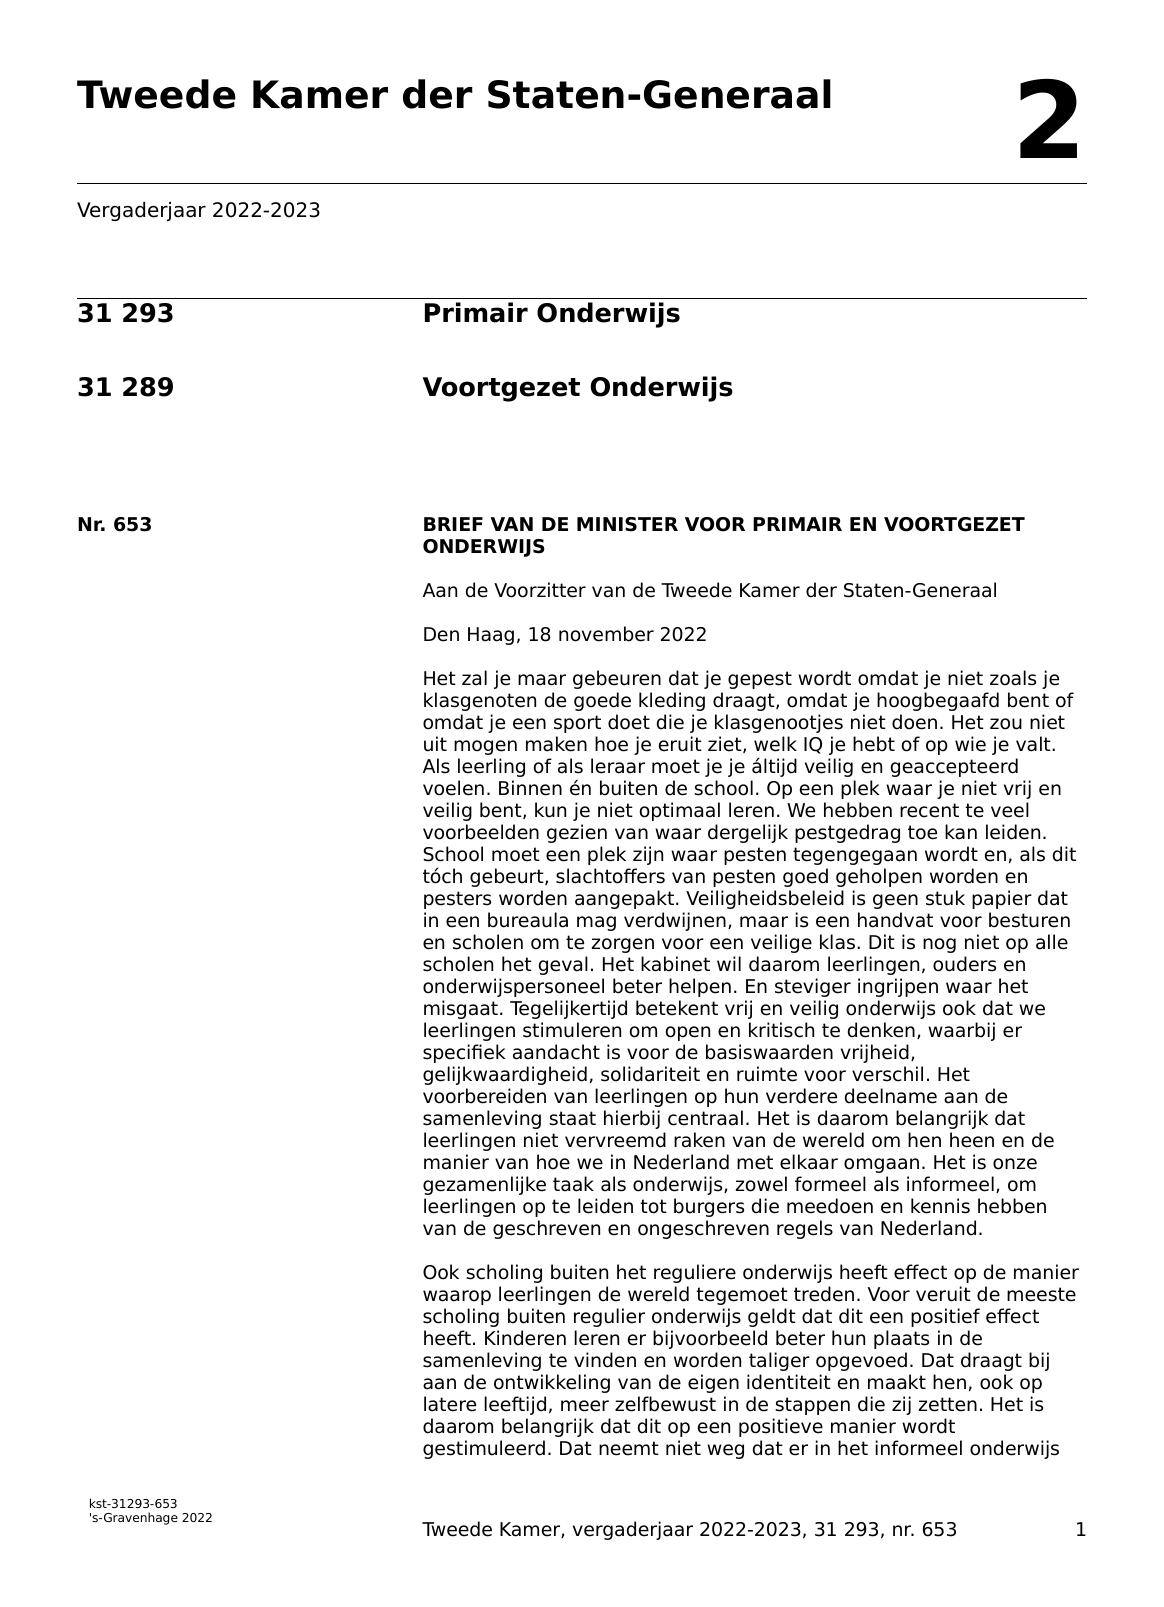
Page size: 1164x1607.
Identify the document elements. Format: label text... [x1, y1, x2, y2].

subtitle 31 289 Voortgezet Onderwijs [77, 373, 1087, 403]
text Ook scholing buiten het reguliere onderwijs heeft effect op de manier waarop leerlingen de wereld tegemoet treden. Voor veruit de meeste scholing buiten regulier onderwijs geldt dat dit een positief effect heeft. Kinderen leren er bijvoorbeeld beter hun plaats in de samenleving te vinden en worden taliger opgevoed. Dat draagt bij aan de ontwikkeling van de eigen identiteit en maakt hen, ook op latere leeftijd, meer zelfbewust in de stappen die zij zetten. Het is daarom belangrijk dat dit op een positieve manier wordt gestimuleerd. Dat neemt niet weg dat er in het informeel onderwijs [422, 1262, 1087, 1460]
text Het zal je maar gebeuren dat je gepest wordt omdat je niet zoals je klasgenoten de goede kleding draagt, omdat je hoogbegaafd bent of omdat je een sport doet die je klasgenootjes niet doen. Het zou niet uit mogen maken hoe je eruit ziet, welk IQ je hebt of op wie je valt. Als leerling of als leraar moet je je áltijd veilig en geaccepteerd voelen. Binnen én buiten de school. Op een plek waar je niet vrij en veilig bent, kun je niet optimaal leren. We hebben recent te veel voorbeelden gezien van waar dergelijk pestgedrag toe kan leiden. School moet een plek zijn waar pesten tegengegaan wordt en, als dit tóch gebeurt, slachtoffers van pesten goed geholpen worden en pesters worden aangepakt. Veiligheidsbeleid is geen stuk papier dat in een bureaula mag verdwijnen, maar is een handvat voor besturen en scholen om te zorgen voor een veilige klas. Dit is nog niet op alle scholen het geval. Het kabinet wil daarom leerlingen, ouders en onderwijspersoneel beter helpen. En steviger ingrijpen waar het misgaat. Tegelijkertijd betekent vrij en veilig onderwijs ook dat we leerlingen stimuleren om open en kritisch te denken, waarbij er specifiek aandacht is voor de basiswaarden vrijheid, gelijkwaardigheid, solidariteit en ruimte voor verschil. Het voorbereiden van leerlingen op hun verdere deelname aan de samenleving staat hierbij centraal. Het is daarom belangrijk dat leerlingen niet vervreemd raken van de wereld om hen heen en de manier van hoe we in Nederland met elkaar omgaan. Het is onze gezamenlijke taak als onderwijs, zowel formeel als informeel, om leerlingen op te leiden tot burgers die meedoen en kennis hebben van de geschreven en ongeschreven regels van Nederland. [422, 668, 1087, 1240]
subtitle 31 293 Primair Onderwijs [77, 299, 1087, 329]
text kst-31293-653 [88, 1497, 323, 1511]
subtitle Nr. 653 BRIEF VAN DE MINISTER VOOR PRIMAIR EN VOORTGEZET ONDERWIJS [77, 514, 1087, 558]
table_header 2 [886, 59, 1087, 183]
text Aan de Voorzitter van de Tweede Kamer der Staten-Generaal [422, 580, 1087, 602]
text 's-Gravenhage 2022 [88, 1511, 323, 1525]
table_cell Vergaderjaar 2022-2023 [77, 184, 1087, 298]
table_header Tweede Kamer der Staten-Generaal [77, 59, 886, 183]
text Den Haag, 18 november 2022 [422, 624, 1087, 646]
